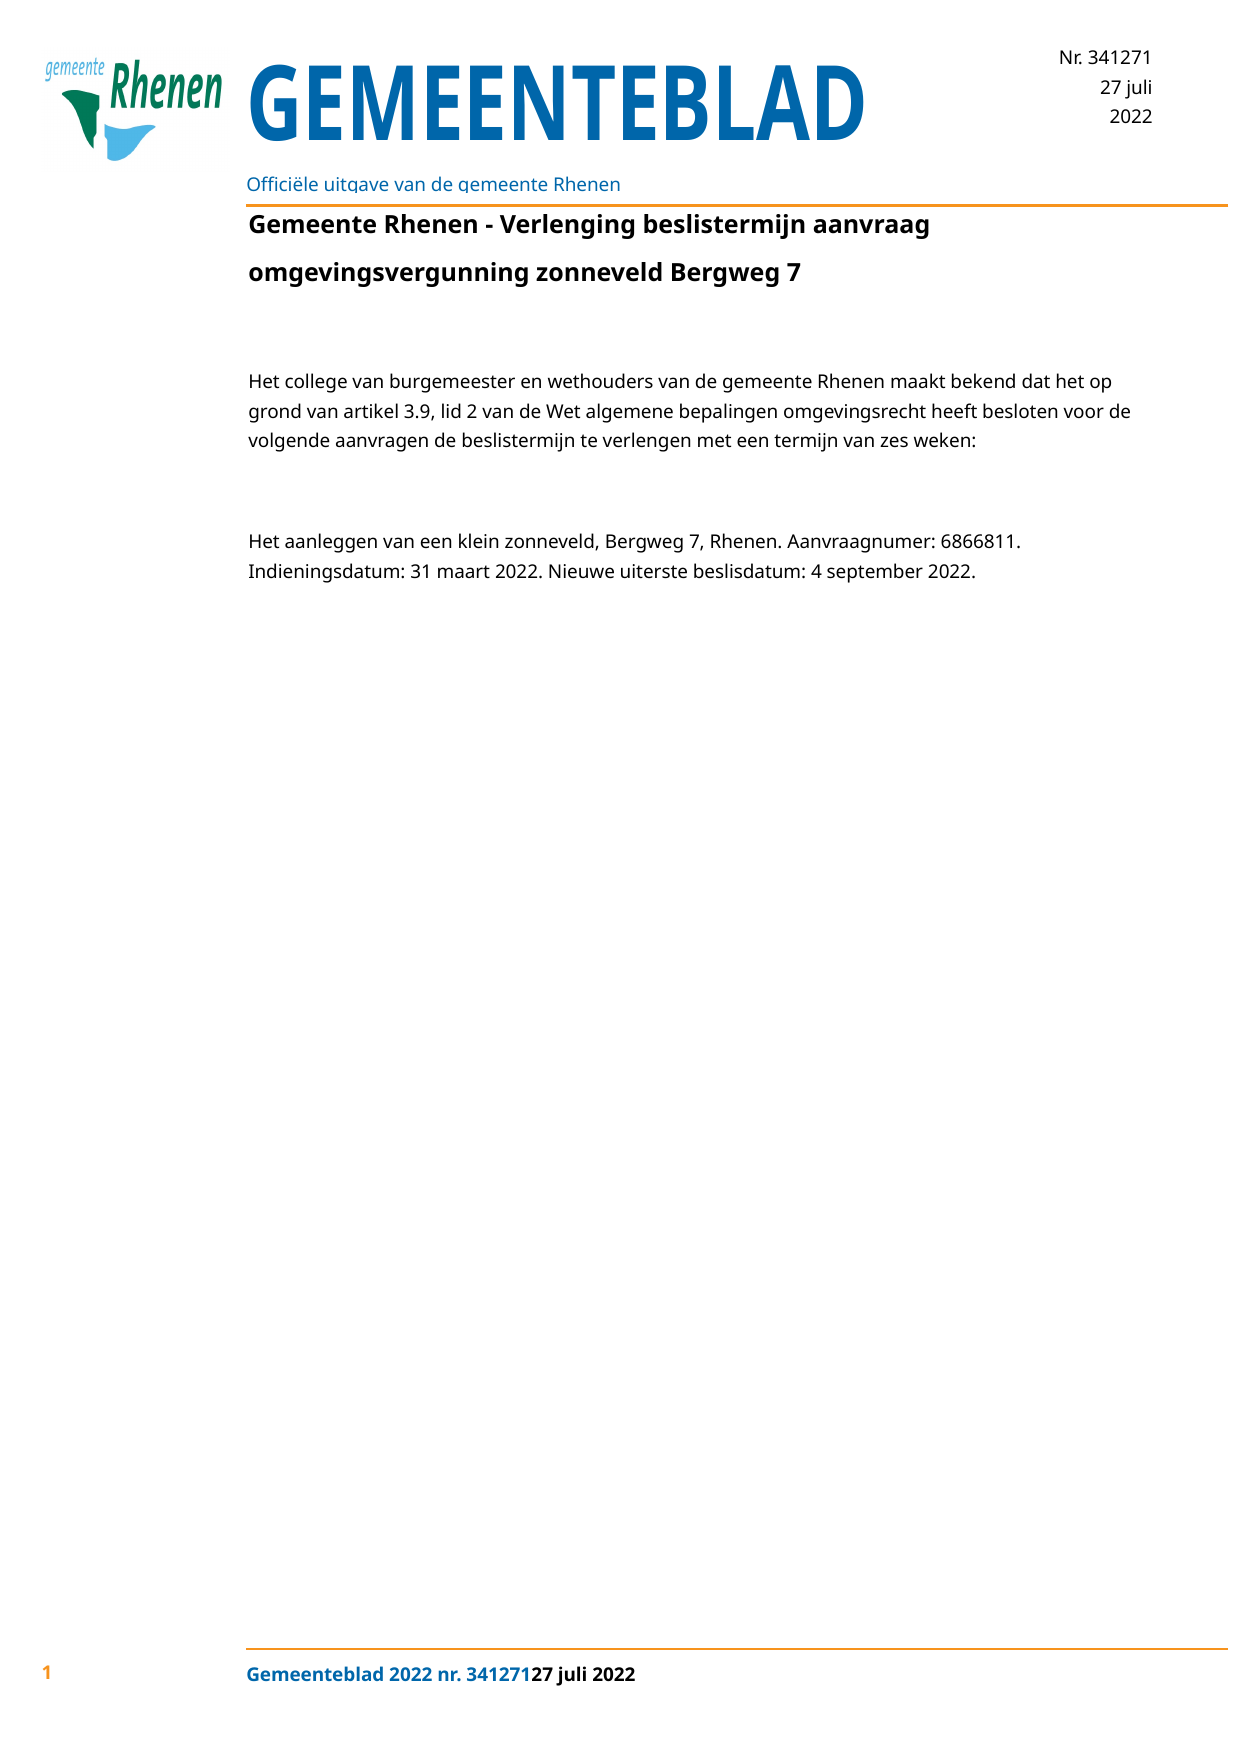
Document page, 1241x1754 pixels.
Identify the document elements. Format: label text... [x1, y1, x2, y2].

picture [41, 47, 231, 172]
text Gemeente Rhenen - Verlenging beslistermijn aanvraag omgevingsvergunning zonneveld Bergweg 7 [248, 207, 1152, 288]
text Het college van burgemeester en wethouders van de gemeente Rhenen maakt bekend dat het op grond van artikel 3.9, lid 2 van de Wet algemene bepalingen omgevingsrecht heeft besloten voor de volgende aanvragen de beslistermijn te verlengen met een termijn van zes weken: [248, 368, 1152, 453]
text Het aanleggen van een klein zonneveld, Bergweg 7, Rhenen. Aanvraagnumer: 6866811. Indieningsdatum: 31 maart 2022. Nieuwe uiterste beslisdatum: 4 september 2022. [248, 528, 1152, 584]
